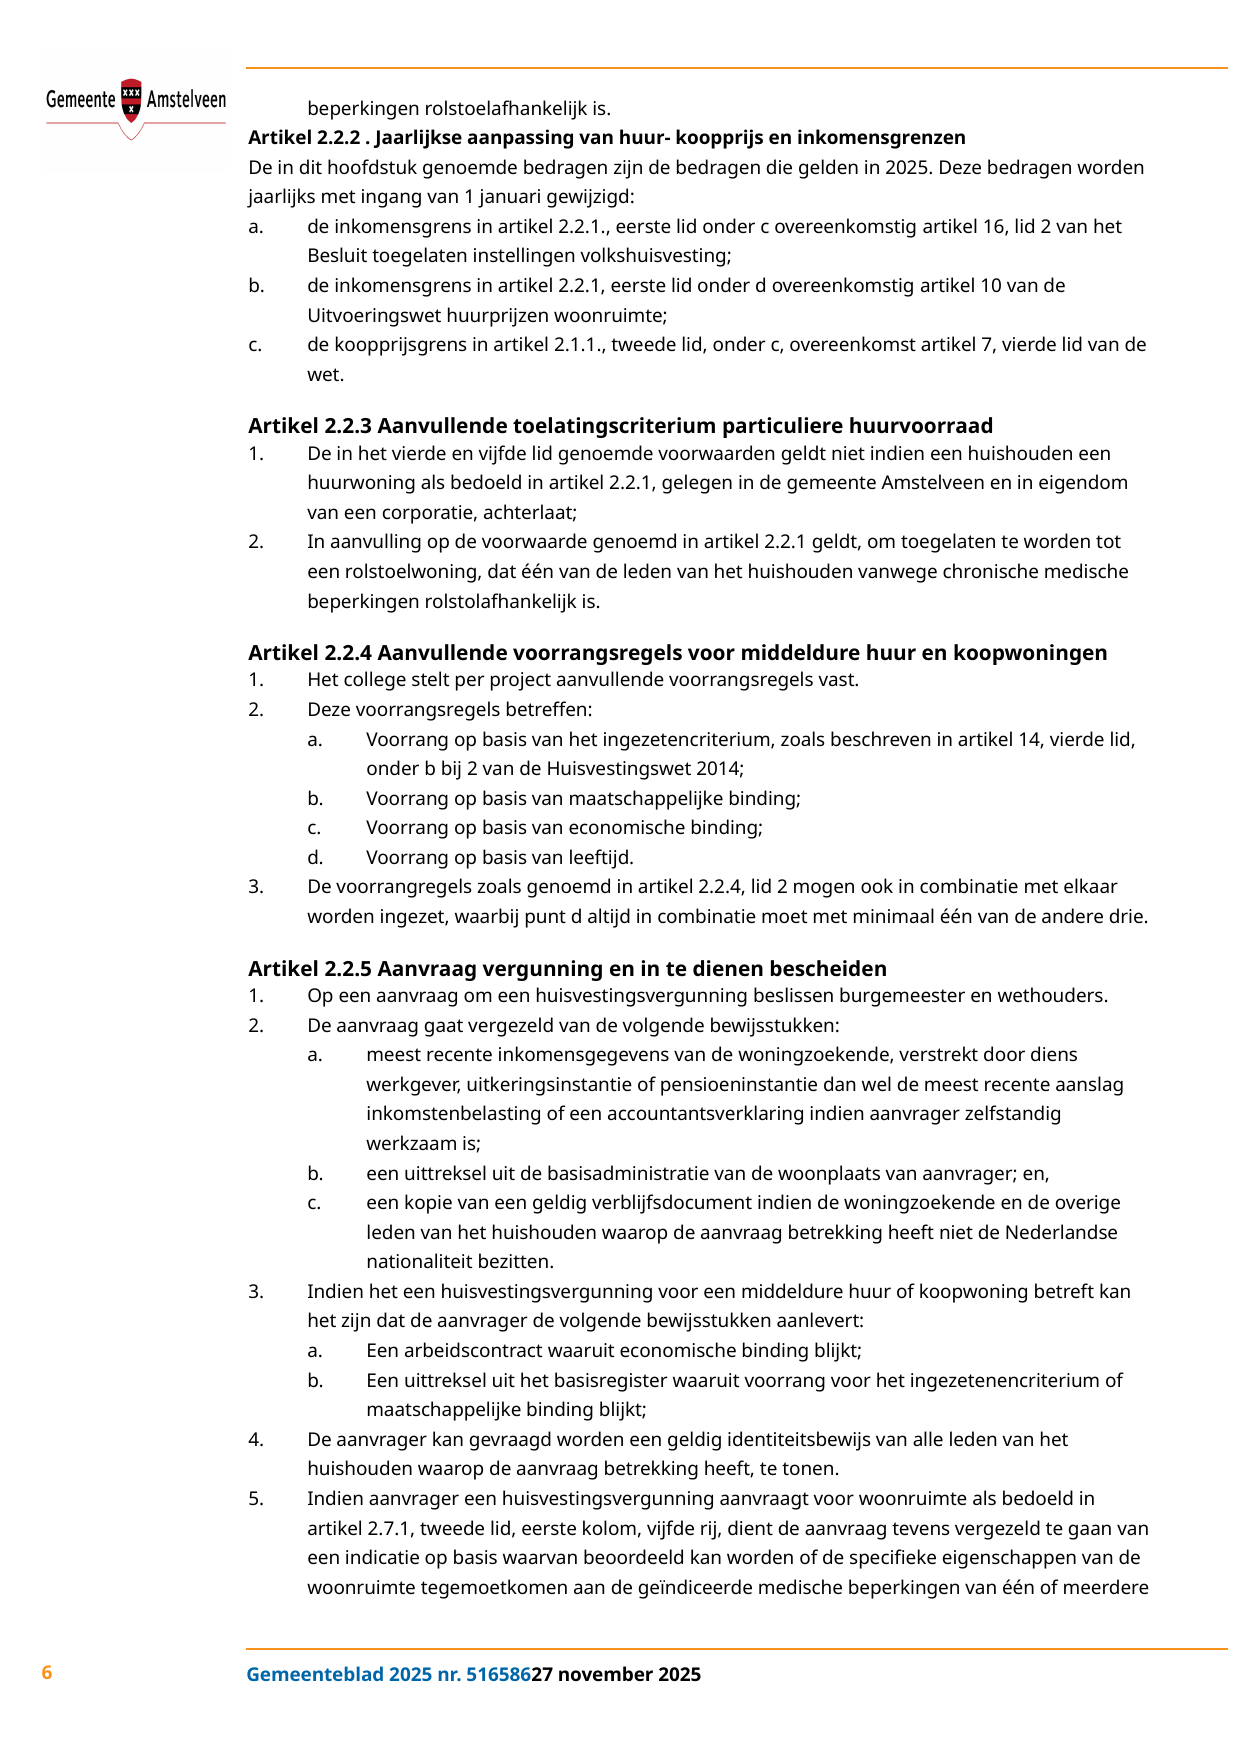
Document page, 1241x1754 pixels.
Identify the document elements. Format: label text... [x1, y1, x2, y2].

list De aanvraag gaat vergezeld van de volgende bewijsstukken: [248, 1012, 1152, 1037]
list De aanvrager kan gevraagd worden een geldig identiteitsbewijs van alle leden van het huishouden waarop de aanvraag betrekking heeft, te tonen. [248, 1426, 1152, 1481]
list een kopie van een geldig verblijfsdocument indien de woningzoekende en de overige leden van het huishouden waarop de aanvraag betrekking heeft niet de Nederlandse nationaliteit bezitten. [307, 1189, 1152, 1274]
list de inkomensgrens in artikel 2.2.1, eerste lid onder d overeenkomstig artikel 10 van de Uitvoeringswet huurprijzen woonruimte; [248, 272, 1152, 328]
list de koopprijsgrens in artikel 2.1.1., tweede lid, onder c, overeenkomst artikel 7, vierde lid van de wet. [248, 331, 1152, 387]
text Artikel 2.2.4 Aanvullende voorrangsregels voor middeldure huur en koopwoningen [248, 638, 1152, 667]
list Voorrang op basis van het ingezetencriterium, zoals beschreven in artikel 14, vierde lid, onder b bij 2 van de Huisvestingswet 2014; [307, 726, 1152, 781]
list De voorrangregels zoals genoemd in artikel 2.2.4, lid 2 mogen ook in combinatie met elkaar worden ingezet, waarbij punt d altijd in combinatie moet met minimaal één van de andere drie. [248, 874, 1152, 929]
list Een arbeidscontract waaruit economische binding blijkt; [307, 1337, 1152, 1363]
list De in het vierde en vijfde lid genoemde voorwaarden geldt niet indien een huishouden een huurwoning als bedoeld in artikel 2.2.1, gelegen in de gemeente Amstelveen en in eigendom van een corporatie, achterlaat; [248, 440, 1152, 525]
text Artikel 2.2.5 Aanvraag vergunning en in te dienen bescheiden [248, 954, 1152, 982]
list Een uittreksel uit het basisregister waaruit voorrang voor het ingezetenencriterium of maatschappelijke binding blijkt; [307, 1367, 1152, 1422]
list Indien aanvrager een huisvestingsvergunning aanvraagt voor woonruimte als bedoeld in artikel 2.7.1, tweede lid, eerste kolom, vijfde rij, dient de aanvraag tevens vergezeld te gaan van een indicatie op basis waarvan beoordeeld kan worden of de specifieke eigenschappen van de woonruimte tegemoetkomen aan de geïndiceerde medische beperkingen van één of meerdere [248, 1485, 1152, 1599]
list Op een aanvraag om een huisvestingsvergunning beslissen burgemeester en wethouders. [248, 982, 1152, 1008]
text Artikel 2.2.3 Aanvullende toelatingscriterium particuliere huurvoorraad [248, 411, 1152, 440]
list Voorrang op basis van economische binding; [307, 814, 1152, 840]
list In aanvulling op de voorwaarde genoemd in artikel 2.2.1 geldt, om toegelaten te worden tot een rolstoelwoning, dat één van de leden van het huishouden vanwege chronische medische beperkingen rolstolafhankelijk is. [248, 529, 1152, 613]
text Artikel 2.2.2 . Jaarlijkse aanpassing van huur- koopprijs en inkomensgrenzen [248, 124, 1152, 150]
list Voorrang op basis van maatschappelijke binding; [307, 785, 1152, 811]
list Het college stelt per project aanvullende voorrangsregels vast. [248, 667, 1152, 692]
list een uittreksel uit de basisadministratie van de woonplaats van aanvrager; en, [307, 1160, 1152, 1185]
list Deze voorrangsregels betreffen: [248, 696, 1152, 722]
list de inkomensgrens in artikel 2.2.1., eerste lid onder c overeenkomstig artikel 16, lid 2 van het Besluit toegelaten instellingen volkshuisvesting; [248, 213, 1152, 268]
picture [41, 47, 231, 172]
list Voorrang op basis van leeftijd. [307, 844, 1152, 870]
text De in dit hoofdstuk genoemde bedragen zijn de bedragen die gelden in 2025. Deze bedragen worden jaarlijks met ingang van 1 januari gewijzigd: [248, 154, 1152, 209]
list meest recente inkomensgegevens van de woningzoekende, verstrekt door diens werkgever, uitkeringsinstantie of pensioeninstantie dan wel de meest recente aanslag inkomstenbelasting of een accountantsverklaring indien aanvrager zelfstandig werkzaam is; [307, 1041, 1152, 1156]
list Indien het een huisvestingsvergunning voor een middeldure huur of koopwoning betreft kan het zijn dat de aanvrager de volgende bewijsstukken aanlevert: [248, 1278, 1152, 1333]
list beperkingen rolstoelafhankelijk is. [248, 95, 1152, 121]
